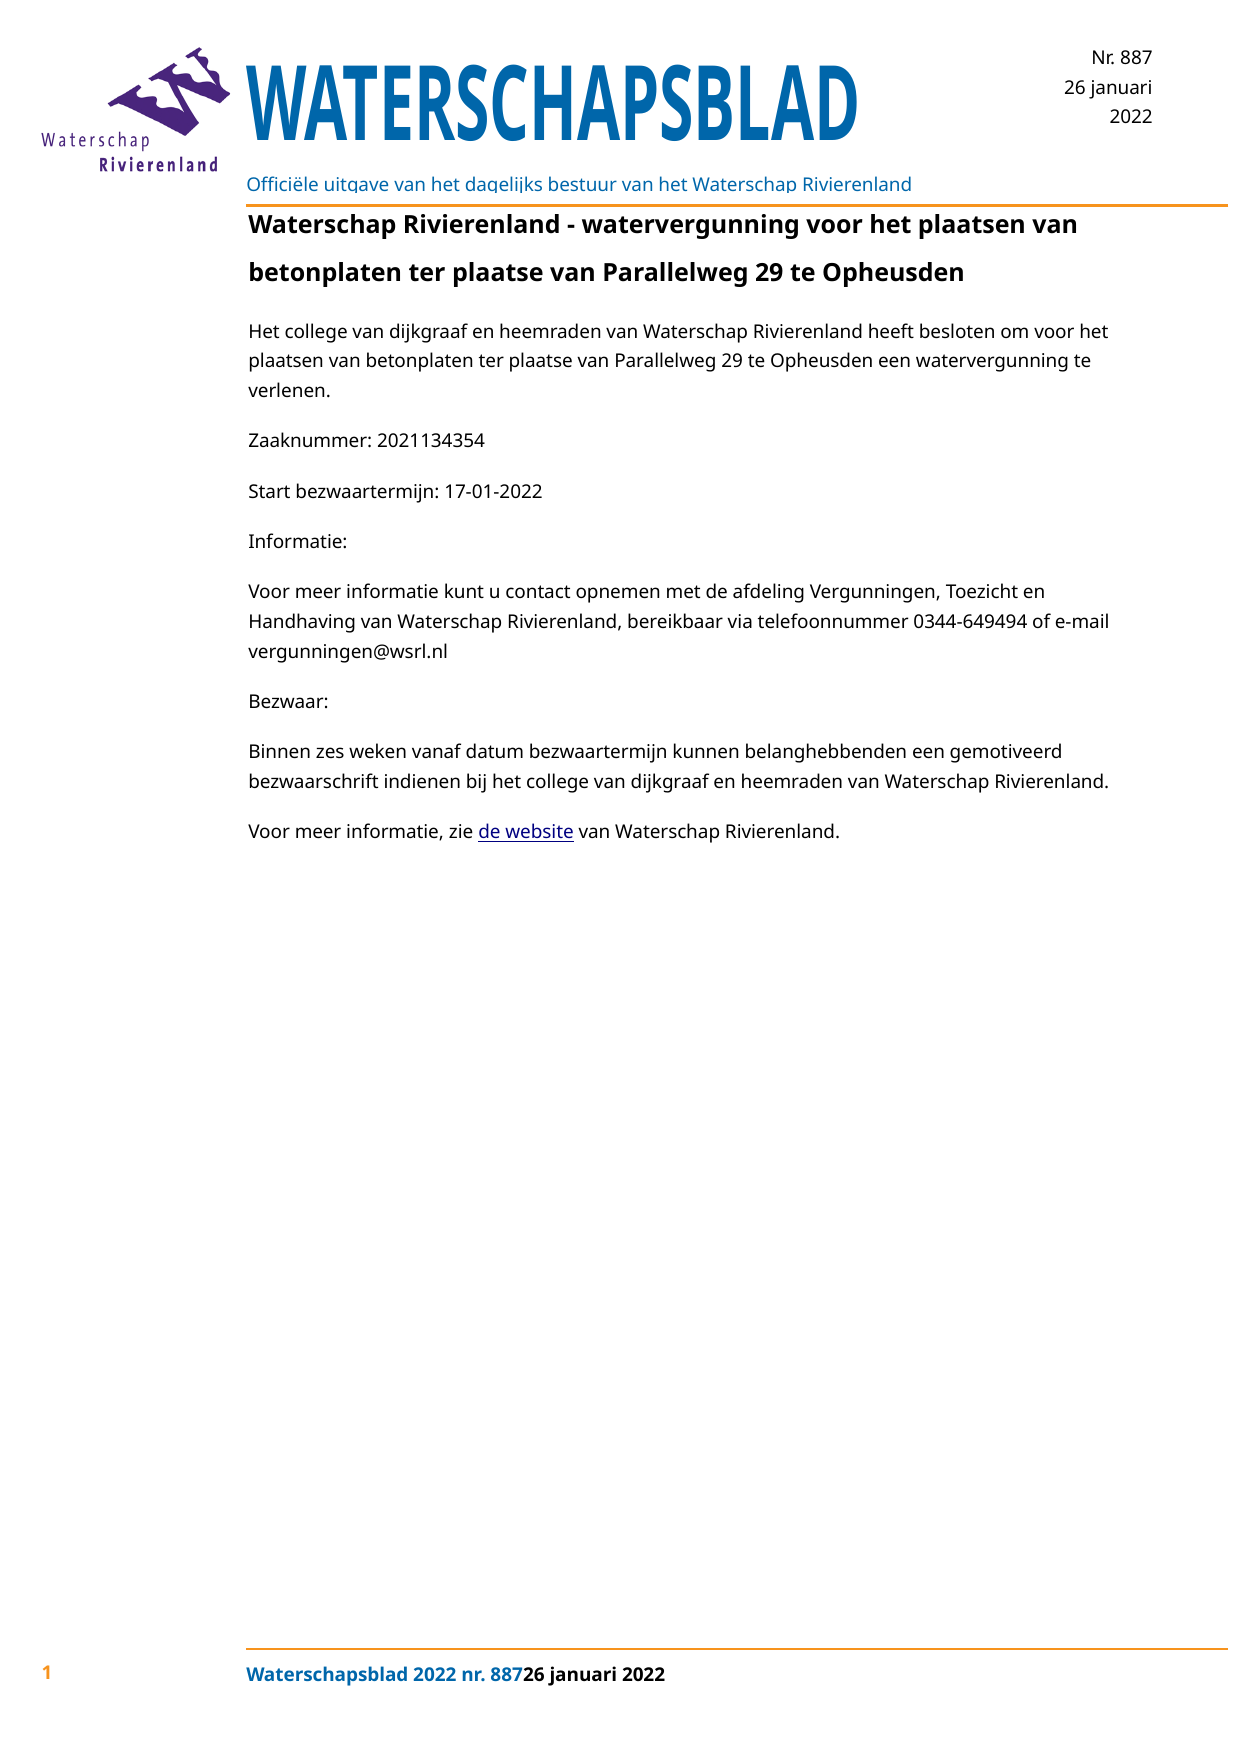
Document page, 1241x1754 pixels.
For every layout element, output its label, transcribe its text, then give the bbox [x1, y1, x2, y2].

text Zaaknummer: 2021134354 [248, 427, 1152, 453]
text Informatie: [248, 528, 1152, 554]
text Start bezwaartermijn: 17-01-2022 [248, 478, 1152, 504]
text Voor meer informatie, zie de website van Waterschap Rivierenland. [248, 819, 1152, 844]
text Waterschap Rivierenland - watervergunning voor het plaatsen van betonplaten ter plaatse van Parallelweg 29 te Opheusden [248, 207, 1152, 288]
text Binnen zes weken vanaf datum bezwaartermijn kunnen belanghebbenden een gemotiveerd bezwaarschrift indienen bij het college van dijkgraaf en heemraden van Waterschap Rivierenland. [248, 739, 1152, 794]
text Het college van dijkgraaf en heemraden van Waterschap Rivierenland heeft besloten om voor het plaatsen van betonplaten ter plaatse van Parallelweg 29 te Opheusden een watervergunning te verlenen. [248, 318, 1152, 403]
picture [41, 47, 231, 172]
text Bezwaar: [248, 688, 1152, 714]
text Voor meer informatie kunt u contact opnemen met de afdeling Vergunningen, Toezicht en Handhaving van Waterschap Rivierenland, bereikbaar via telefoonnummer 0344-649494 of e-mail vergunningen@wsrl.nl [248, 579, 1152, 664]
